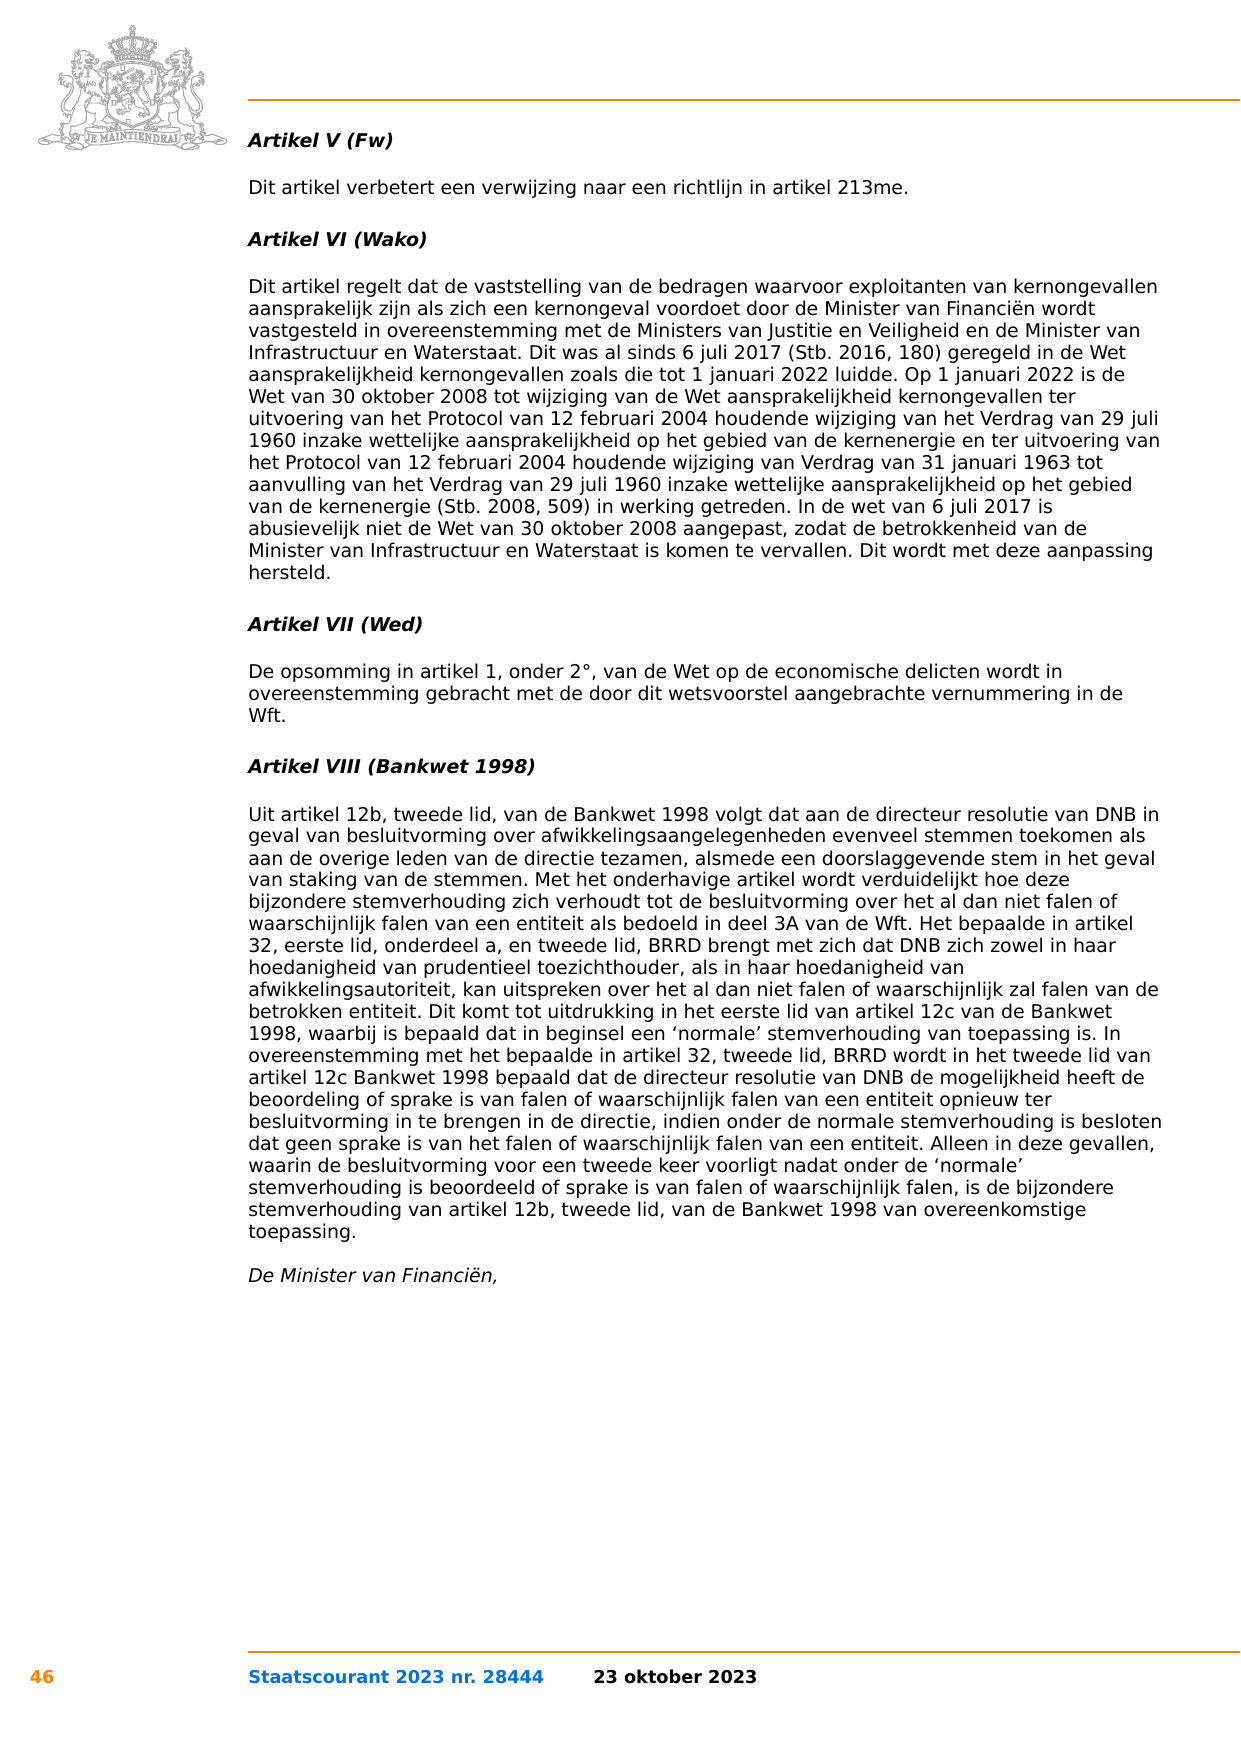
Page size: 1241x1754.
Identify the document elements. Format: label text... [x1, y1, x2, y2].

subtitle Artikel VII (Wed) [248, 613, 1163, 636]
text De opsomming in artikel 1, onder 2°, van de Wet op de economische delicten wordt in overeenstemming gebracht met de door dit wetsvoorstel aangebrachte vernummering in de Wft. [248, 661, 1163, 726]
text Dit artikel verbetert een verwijzing naar een richtlijn in artikel 213me. [248, 177, 1163, 199]
subtitle Artikel VI (Wako) [248, 229, 1163, 251]
text De Minister van Financiën, [248, 1265, 1163, 1287]
text Uit artikel 12b, tweede lid, van de Bankwet 1998 volgt dat aan de directeur resolutie van DNB in geval van besluitvorming over afwikkelingsaangelegenheden evenveel stemmen toekomen als aan de overige leden van de directie tezamen, alsmede een doorslaggevende stem in het geval van staking van de stemmen. Met het onderhavige artikel wordt verduidelijkt hoe deze bijzondere stemverhouding zich verhoudt tot de besluitvorming over het al dan niet falen of waarschijnlijk falen van een entiteit als bedoeld in deel 3A van de Wft. Het bepaalde in artikel 32, eerste lid, onderdeel a, en tweede lid, BRRD brengt met zich dat DNB zich zowel in haar hoedanigheid van prudentieel toezichthouder, als in haar hoedanigheid van afwikkelingsautoriteit, kan uitspreken over het al dan niet falen of waarschijnlijk zal falen van de betrokken entiteit. Dit komt tot uitdrukking in het eerste lid van artikel 12c van de Bankwet 1998, waarbij is bepaald dat in beginsel een ‘normale’ stemverhouding van toepassing is. In overeenstemming met het bepaalde in artikel 32, tweede lid, BRRD wordt in het tweede lid van artikel 12c Bankwet 1998 bepaald dat de directeur resolutie van DNB de mogelijkheid heeft de beoordeling of sprake is van falen of waarschijnlijk falen van een entiteit opnieuw ter besluitvorming in te brengen in de directie, indien onder de normale stemverhouding is besloten dat geen sprake is van het falen of waarschijnlijk falen van een entiteit. Alleen in deze gevallen, waarin de besluitvorming voor een tweede keer voorligt nadat onder de ‘normale’ stemverhouding is beoordeeld of sprake is van falen of waarschijnlijk falen, is de bijzondere stemverhouding van artikel 12b, tweede lid, van de Bankwet 1998 van overeenkomstige toepassing. [248, 803, 1163, 1243]
text Dit artikel regelt dat de vaststelling van de bedragen waarvoor exploitanten van kernongevallen aansprakelijk zijn als zich een kernongeval voordoet door de Minister van Financiën wordt vastgesteld in overeenstemming met de Ministers van Justitie en Veiligheid en de Minister van Infrastructuur en Waterstaat. Dit was al sinds 6 juli 2017 (Stb. 2016, 180) geregeld in de Wet aansprakelijkheid kernongevallen zoals die tot 1 januari 2022 luidde. Op 1 januari 2022 is de Wet van 30 oktober 2008 tot wijziging van de Wet aansprakelijkheid kernongevallen ter uitvoering van het Protocol van 12 februari 2004 houdende wijziging van het Verdrag van 29 juli 1960 inzake wettelijke aansprakelijkheid op het gebied van de kernenergie en ter uitvoering van het Protocol van 12 februari 2004 houdende wijziging van Verdrag van 31 januari 1963 tot aanvulling van het Verdrag van 29 juli 1960 inzake wettelijke aansprakelijkheid op het gebied van de kernenergie (Stb. 2008, 509) in werking getreden. In de wet van 6 juli 2017 is abusievelijk niet de Wet van 30 oktober 2008 aangepast, zodat de betrokkenheid van de Minister van Infrastructuur en Waterstaat is komen te vervallen. Dit wordt met deze aanpassing hersteld. [248, 276, 1163, 583]
subtitle Artikel VIII (Bankwet 1998) [248, 756, 1163, 778]
subtitle Artikel V (Fw) [248, 130, 1163, 152]
picture [38, 25, 227, 150]
